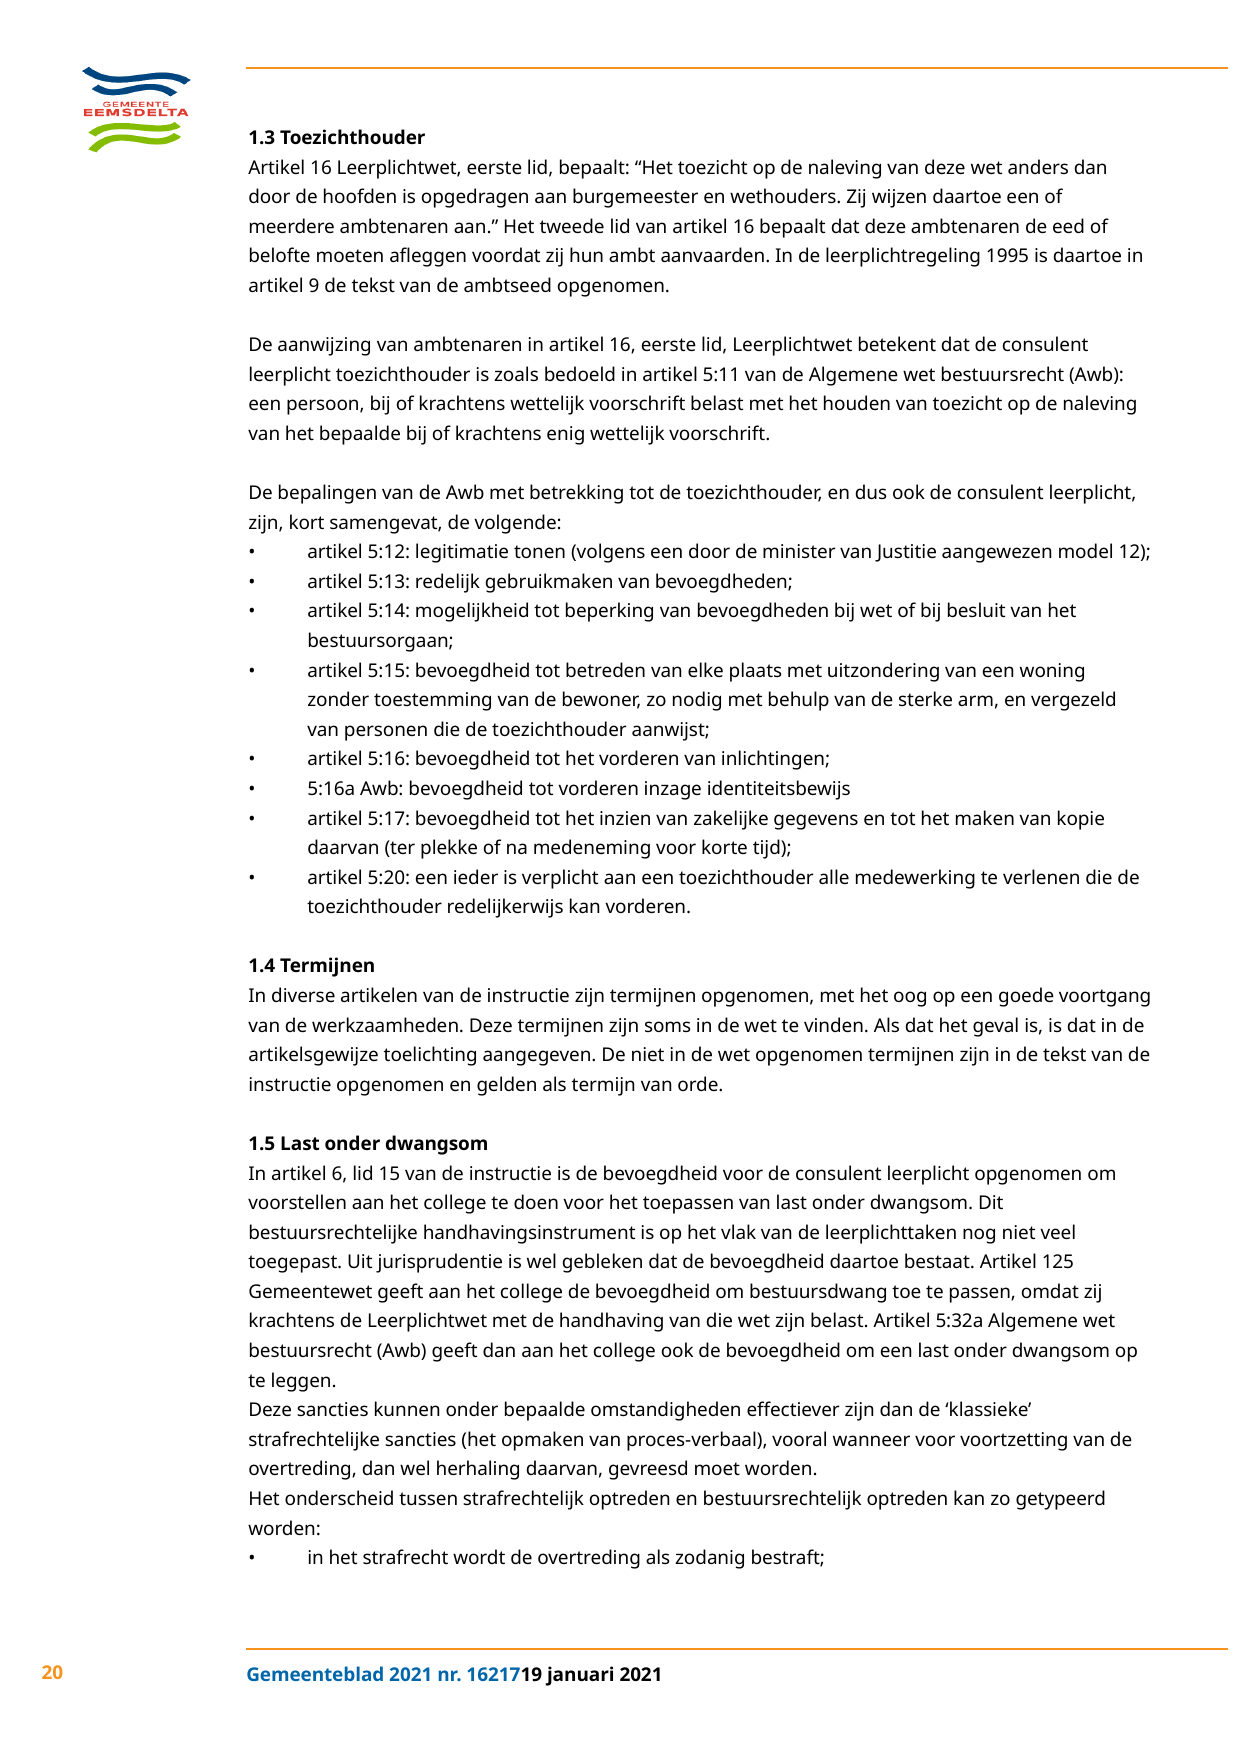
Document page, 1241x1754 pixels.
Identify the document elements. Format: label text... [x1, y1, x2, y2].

text De aanwijzing van ambtenaren in artikel 16, eerste lid, Leerplichtwet betekent dat de consulent leerplicht toezichthouder is zoals bedoeld in artikel 5:11 van de Algemene wet bestuursrecht (Awb): een persoon, bij of krachtens wettelijk voorschrift belast met het houden van toezicht op de naleving van het bepaalde bij of krachtens enig wettelijk voorschrift. [248, 331, 1152, 446]
list artikel 5:17: bevoegdheid tot het inzien van zakelijke gegevens en tot het maken van kopie daarvan (ter plekke of na medeneming voor korte tijd); [248, 805, 1152, 860]
text Het onderscheid tussen strafrechtelijk optreden en bestuursrechtelijk optreden kan zo getypeerd worden: [248, 1485, 1152, 1541]
picture [41, 47, 231, 172]
text De bepalingen van de Awb met betrekking tot de toezichthouder, en dus ook de consulent leerplicht, zijn, kort samengevat, de volgende: [248, 479, 1152, 535]
list artikel 5:12: legitimatie tonen (volgens een door de minister van Justitie aangewezen model 12); [248, 538, 1152, 564]
list artikel 5:13: redelijk gebruikmaken van bevoegdheden; [248, 568, 1152, 594]
text 1.3 Toezichthouder [248, 124, 1152, 150]
text Artikel 16 Leerplichtwet, eerste lid, bepaalt: “Het toezicht op de naleving van deze wet anders dan door de hoofden is opgedragen aan burgemeester en wethouders. Zij wijzen daartoe een of meerdere ambtenaren aan.” Het tweede lid van artikel 16 bepaalt dat deze ambtenaren de eed of belofte moeten afleggen voordat zij hun ambt aanvaarden. In de leerplichtregeling 1995 is daartoe in artikel 9 de tekst van de ambtseed opgenomen. [248, 154, 1152, 298]
text In diverse artikelen van de instructie zijn termijnen opgenomen, met het oog op een goede voortgang van de werkzaamheden. Deze termijnen zijn soms in de wet te vinden. Als dat het geval is, is dat in de artikelsgewijze toelichting aangegeven. De niet in de wet opgenomen termijnen zijn in de tekst van de instructie opgenomen en gelden als termijn van orde. [248, 982, 1152, 1097]
list in het strafrecht wordt de overtreding als zodanig bestraft; [248, 1544, 1152, 1570]
list artikel 5:15: bevoegdheid tot betreden van elke plaats met uitzondering van een woning zonder toestemming van de bewoner, zo nodig met behulp van de sterke arm, en vergezeld van personen die de toezichthouder aanwijst; [248, 657, 1152, 742]
list artikel 5:14: mogelijkheid tot beperking van bevoegdheden bij wet of bij besluit van het bestuursorgaan; [248, 598, 1152, 653]
list artikel 5:20: een ieder is verplicht aan een toezichthouder alle medewerking te verlenen die de toezichthouder redelijkerwijs kan vorderen. [248, 864, 1152, 919]
list artikel 5:16: bevoegdheid tot het vorderen van inlichtingen; [248, 746, 1152, 771]
text Deze sancties kunnen onder bepaalde omstandigheden effectiever zijn dan de ‘klassieke’ strafrechtelijke sancties (het opmaken van proces-verbaal), vooral wanneer voor voortzetting van de overtreding, dan wel herhaling daarvan, gevreesd moet worden. [248, 1396, 1152, 1481]
text In artikel 6, lid 15 van de instructie is de bevoegdheid voor de consulent leerplicht opgenomen om voorstellen aan het college te doen voor het toepassen van last onder dwangsom. Dit bestuursrechtelijke handhavingsinstrument is op het vlak van de leerplichttaken nog niet veel toegepast. Uit jurisprudentie is wel gebleken dat de bevoegdheid daartoe bestaat. Artikel 125 Gemeentewet geeft aan het college de bevoegdheid om bestuursdwang toe te passen, omdat zij krachtens de Leerplichtwet met de handhaving van die wet zijn belast. Artikel 5:32a Algemene wet bestuursrecht (Awb) geeft dan aan het college ook de bevoegdheid om een last onder dwangsom op te leggen. [248, 1160, 1152, 1393]
list 5:16a Awb: bevoegdheid tot vorderen inzage identiteitsbewijs [248, 775, 1152, 801]
text 1.5 Last onder dwangsom [248, 1130, 1152, 1156]
text 1.4 Termijnen [248, 953, 1152, 978]
